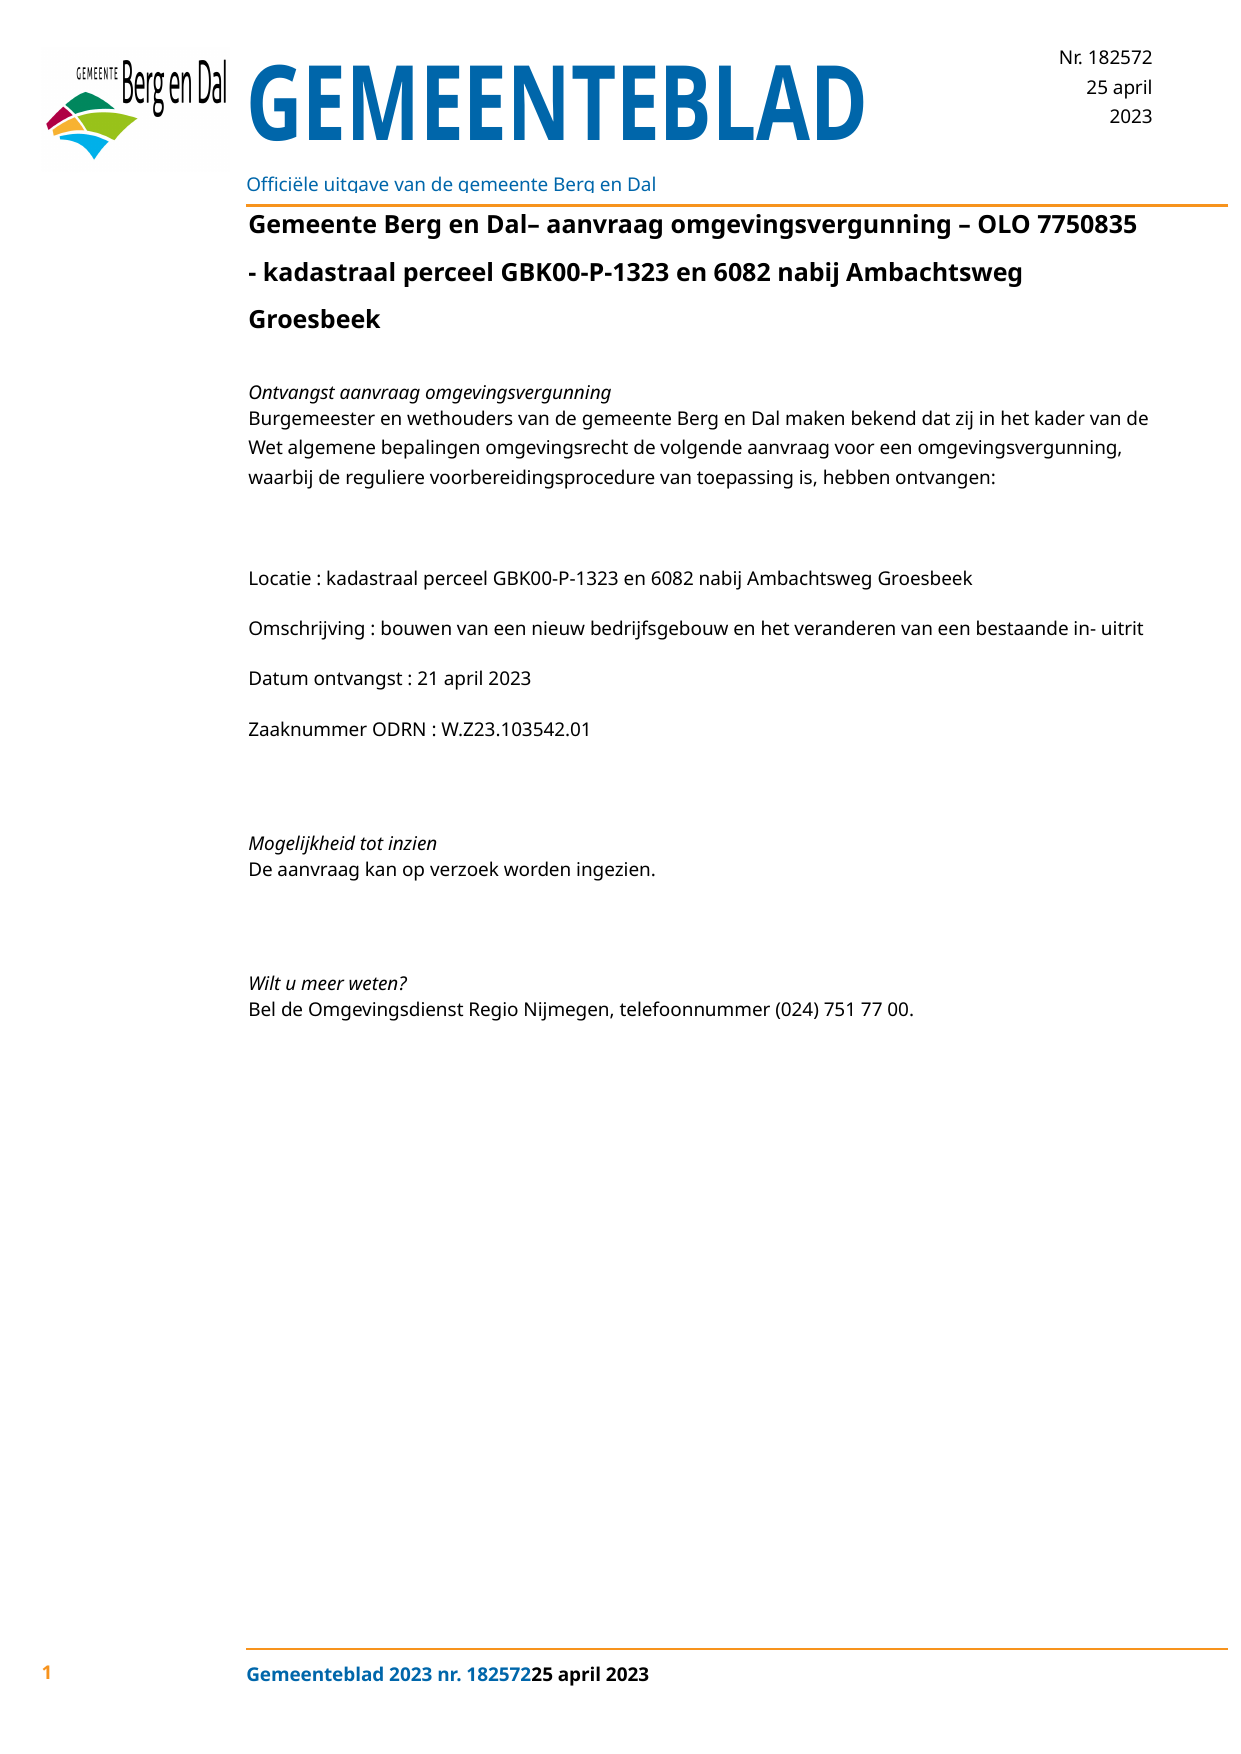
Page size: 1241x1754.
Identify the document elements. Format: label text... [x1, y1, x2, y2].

text Gemeente Berg en Dal– aanvraag omgevingsvergunning – OLO 7750835 - kadastraal perceel GBK00-P-1323 en 6082 nabij Ambachtsweg Groesbeek [248, 207, 1152, 336]
text Mogelijkheid tot inzien [248, 830, 1152, 856]
text Omschrijving : bouwen van een nieuw bedrijfsgebouw en het veranderen van een bestaande in- uitrit [248, 615, 1152, 641]
text Datum ontvangst : 21 april 2023 [248, 666, 1152, 691]
text Burgemeester en wethouders van de gemeente Berg en Dal maken bekend dat zij in het kader van de Wet algemene bepalingen omgevingsrecht de volgende aanvraag voor een omgevingsvergunning, waarbij de reguliere voorbereidingsprocedure van toepassing is, hebben ontvangen: [248, 405, 1152, 490]
text Zaaknummer ODRN : W.Z23.103542.01 [248, 716, 1152, 742]
picture [41, 47, 231, 172]
text Wilt u meer weten? [248, 971, 1152, 996]
text De aanvraag kan op verzoek worden ingezien. [248, 856, 1152, 882]
text Ontvangst aanvraag omgevingsvergunning [248, 379, 1152, 405]
text Bel de Omgevingsdienst Regio Nijmegen, telefoonnummer (024) 751 77 00. [248, 996, 1152, 1022]
text Locatie : kadastraal perceel GBK00-P-1323 en 6082 nabij Ambachtsweg Groesbeek [248, 565, 1152, 591]
